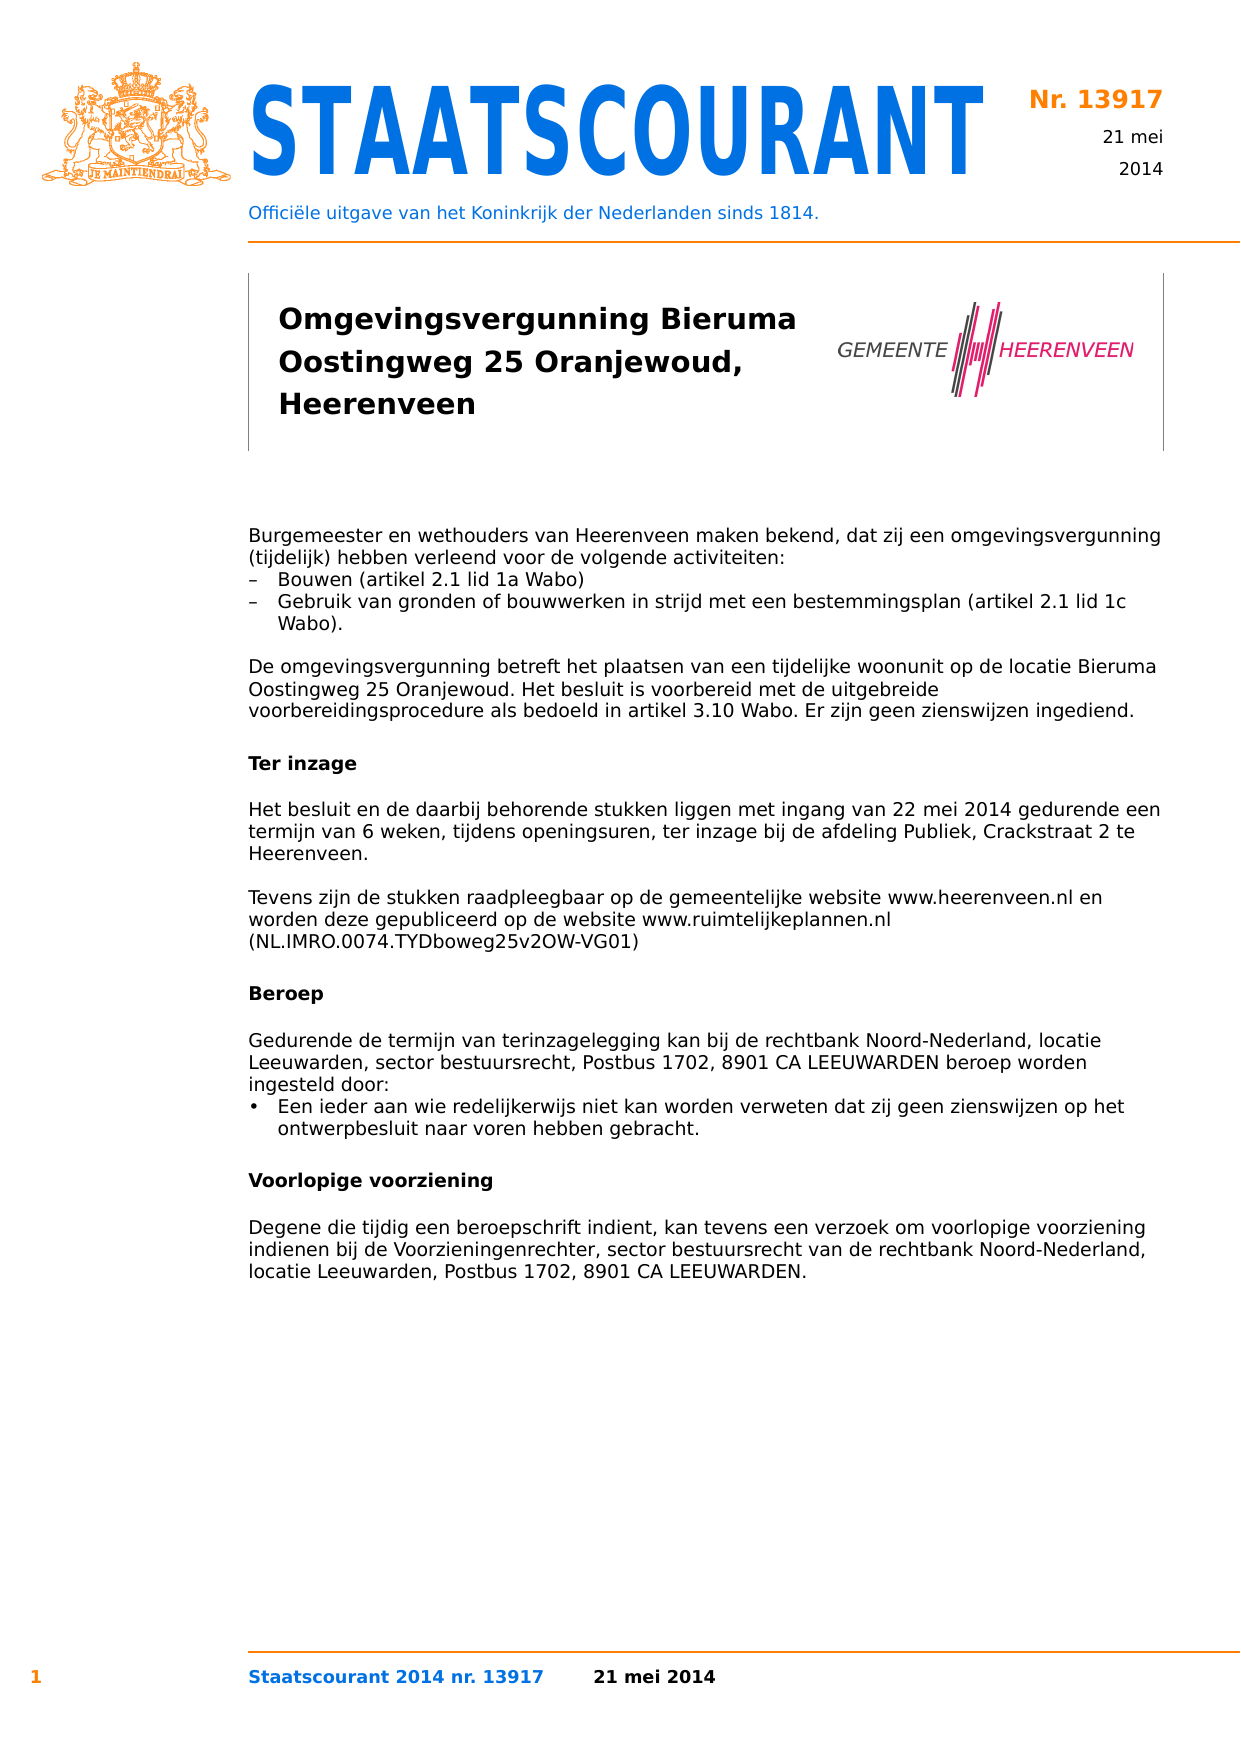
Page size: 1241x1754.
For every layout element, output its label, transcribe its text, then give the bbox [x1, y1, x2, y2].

text De omgevingsvergunning betreft het plaatsen van een tijdelijke woonunit op de locatie Bieruma Oostingweg 25 Oranjewoud. Het besluit is voorbereid met de uitgebreide voorbereidingsprocedure als bedoeld in artikel 3.10 Wabo. Er zijn geen zienswijzen ingediend. [248, 656, 1163, 722]
text – Bouwen (artikel 2.1 lid 1a Wabo) [248, 569, 1163, 591]
text Gedurende de termijn van terinzagelegging kan bij de rechtbank Noord-Nederland, locatie Leeuwarden, sector bestuursrecht, Postbus 1702, 8901 CA LEEUWARDEN beroep worden ingesteld door: [248, 1030, 1163, 1096]
text – Gebruik van gronden of bouwwerken in strijd met een bestemmingsplan (artikel 2.1 lid 1c Wabo). [248, 591, 1163, 634]
text Burgemeester en wethouders van Heerenveen maken bekend, dat zij een omgevingsvergunning (tijdelijk) hebben verleend voor de volgende activiteiten: [248, 525, 1163, 569]
subtitle Voorlopige voorziening [248, 1170, 1163, 1192]
table_header Nr. 13917 [998, 62, 1240, 121]
picture [41, 62, 231, 186]
subtitle Ter inzage [248, 752, 1163, 774]
subtitle Beroep [248, 983, 1163, 1005]
table_cell 2014 [998, 153, 1240, 203]
subtitle Omgevingsvergunning Bieruma Oostingweg 25 Oranjewoud, Heerenveen [249, 273, 1163, 451]
text Tevens zijn de stukken raadpleegbaar op de gemeentelijke website www.heerenveen.nl en worden deze gepubliceerd op de website www.ruimtelijkeplannen.nl (NL.IMRO.0074.TYDboweg25v2OW-VG01) [248, 887, 1163, 953]
table_cell 21 mei [998, 121, 1240, 153]
text • Een ieder aan wie redelijkerwijs niet kan worden verweten dat zij geen zienswijzen op het ontwerpbesluit naar voren hebben gebracht. [248, 1096, 1163, 1140]
table_header STAATSCOURANT [248, 62, 998, 203]
table_cell Officiële uitgave van het Koninkrijk der Nederlanden sinds 1814. [248, 203, 1240, 241]
table_header [25, 62, 248, 241]
text Degene die tijdig een beroepschrift indient, kan tevens een verzoek om voorlopige voorziening indienen bij de Voorzieningenrechter, sector bestuursrecht van de rechtbank Noord-Nederland, locatie Leeuwarden, Postbus 1702, 8901 CA LEEUWARDEN. [248, 1217, 1163, 1283]
text Het besluit en de daarbij behorende stukken liggen met ingang van 22 mei 2014 gedurende een termijn van 6 weken, tijdens openingsuren, ter inzage bij de afdeling Publiek, Crackstraat 2 te Heerenveen. [248, 799, 1163, 865]
picture [838, 302, 1134, 397]
